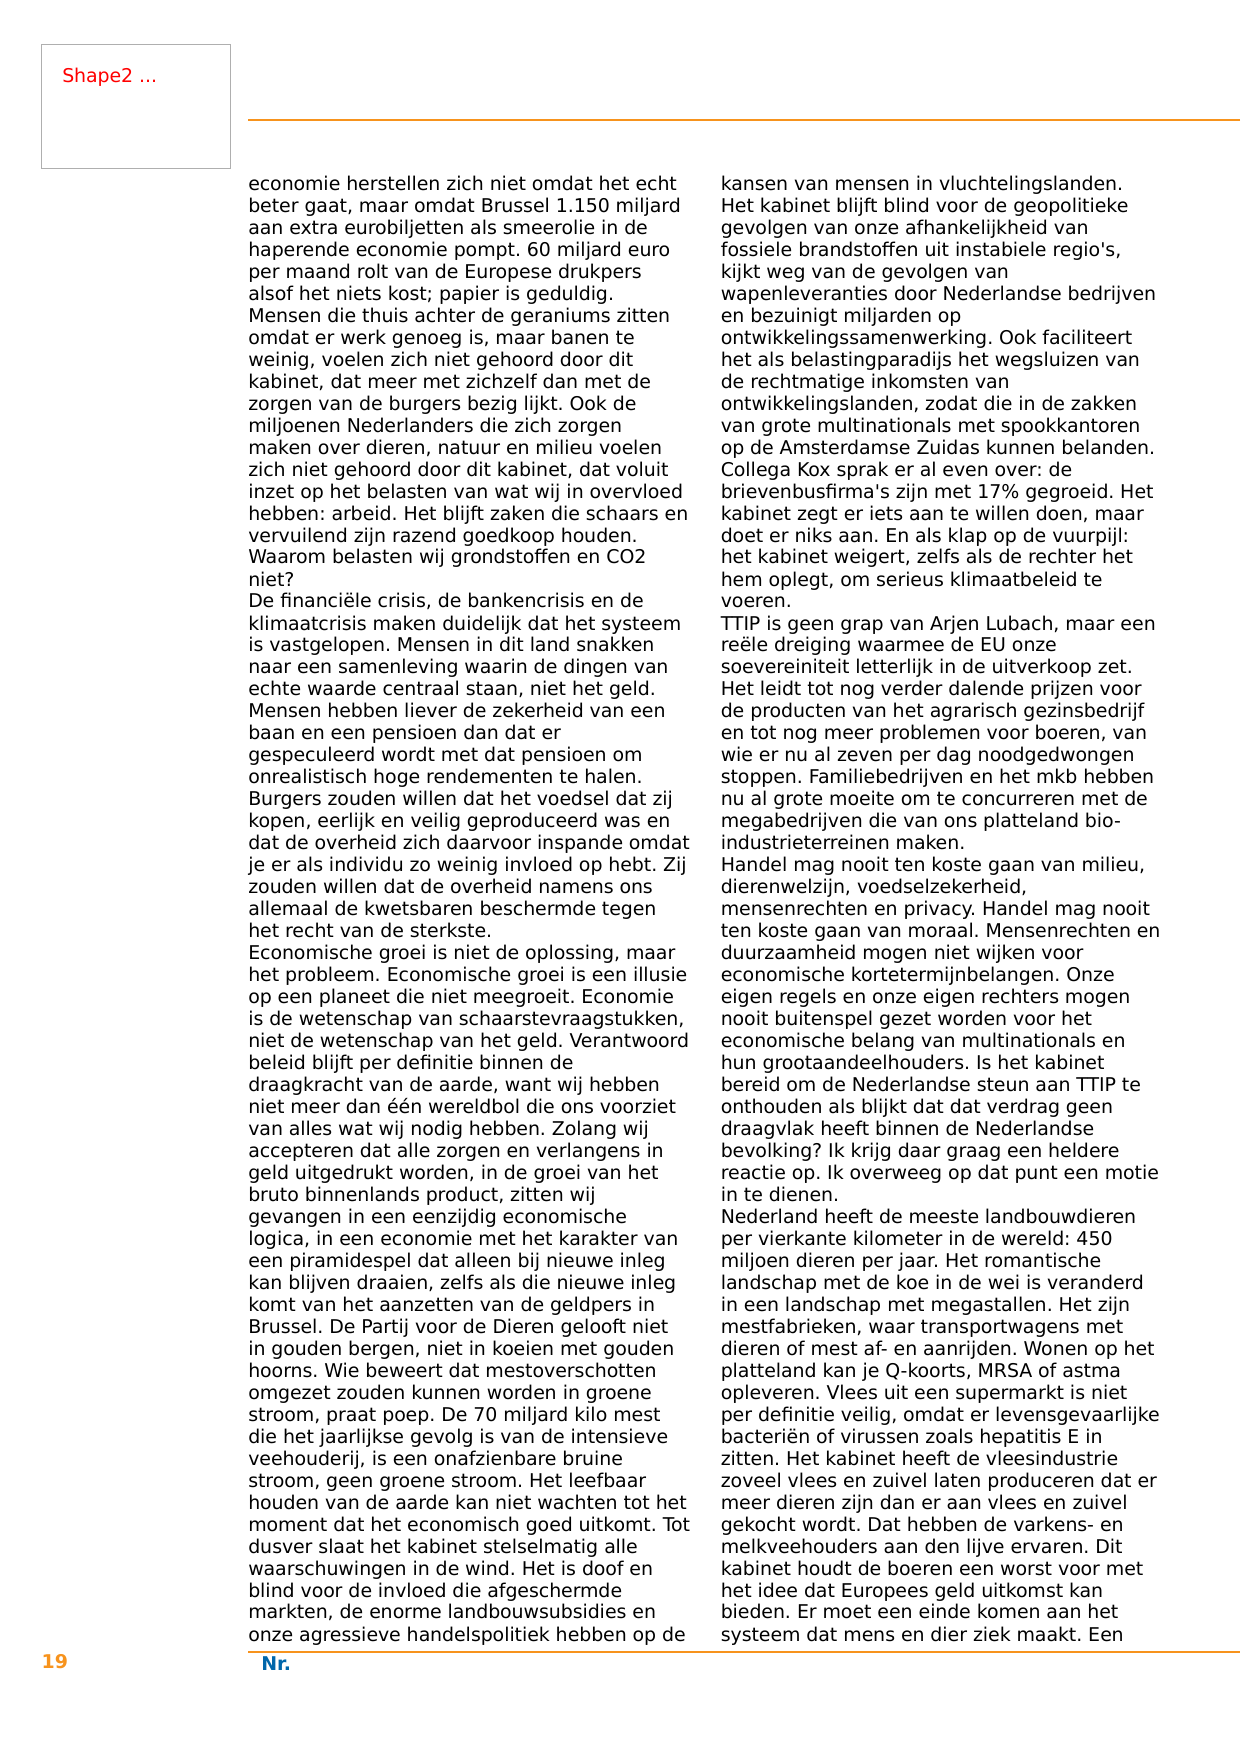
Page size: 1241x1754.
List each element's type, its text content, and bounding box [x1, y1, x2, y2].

text kansen van mensen in vluchtelingslanden. [721, 173, 1163, 195]
text Mensen die thuis achter de geraniums zitten omdat er werk genoeg is, maar banen te weinig, voelen zich niet gehoord door dit kabinet, dat meer met zichzelf dan met de zorgen van de burgers bezig lijkt. Ook de miljoenen Nederlanders die zich zorgen maken over dieren, natuur en milieu voelen zich niet gehoord door dit kabinet, dat voluit inzet op het belasten van wat wij in overvloed hebben: arbeid. Het blijft zaken die schaars en vervuilend zijn razend goedkoop houden. Waarom belasten wij grondstoffen en CO2 niet? [248, 305, 691, 590]
text Economische groei is niet de oplossing, maar het probleem. Economische groei is een illusie op een planeet die niet meegroeit. Economie is de wetenschap van schaarstevraagstukken, niet de wetenschap van het geld. Verantwoord beleid blijft per definitie binnen de draagkracht van de aarde, want wij hebben niet meer dan één wereldbol die ons voorziet van alles wat wij nodig hebben. Zolang wij accepteren dat alle zorgen en verlangens in geld uitgedrukt worden, in de groei van het bruto binnenlands product, zitten wij gevangen in een eenzijdig economische logica, in een economie met het karakter van een piramidespel dat alleen bij nieuwe inleg kan blijven draaien, zelfs als die nieuwe inleg komt van het aanzetten van de geldpers in Brussel. De Partij voor de Dieren gelooft niet in gouden bergen, niet in koeien met gouden hoorns. Wie beweert dat mestoverschotten omgezet zouden kunnen worden in groene stroom, praat poep. De 70 miljard kilo mest die het jaarlijkse gevolg is van de intensieve veehouderij, is een onafzienbare bruine stroom, geen groene stroom. Het leefbaar houden van de aarde kan niet wachten tot het moment dat het economisch goed uitkomt. Tot dusver slaat het kabinet stelselmatig alle waarschuwingen in de wind. Het is doof en blind voor de invloed die afgeschermde markten, de enorme landbouwsubsidies en onze agressieve handelspolitiek hebben op de [248, 942, 691, 1645]
text Het kabinet blijft blind voor de geopolitieke gevolgen van onze afhankelijkheid van fossiele brandstoffen uit instabiele regio's, kijkt weg van de gevolgen van wapenleveranties door Nederlandse bedrijven en bezuinigt miljarden op ontwikkelingssamenwerking. Ook faciliteert het als belastingparadijs het wegsluizen van de rechtmatige inkomsten van ontwikkelingslanden, zodat die in de zakken van grote multinationals met spookkantoren op de Amsterdamse Zuidas kunnen belanden. Collega Kox sprak er al even over: de brievenbusfirma's zijn met 17% gegroeid. Het kabinet zegt er iets aan te willen doen, maar doet er niks aan. En als klap op de vuurpijl: het kabinet weigert, zelfs als de rechter het hem oplegt, om serieus klimaatbeleid te voeren. [721, 195, 1163, 612]
text economie herstellen zich niet omdat het echt beter gaat, maar omdat Brussel 1.150 miljard aan extra eurobiljetten als smeerolie in de haperende economie pompt. 60 miljard euro per maand rolt van de Europese drukpers alsof het niets kost; papier is geduldig. [248, 173, 691, 305]
text TTIP is geen grap van Arjen Lubach, maar een reële dreiging waarmee de EU onze soevereiniteit letterlijk in de uitverkoop zet. Het leidt tot nog verder dalende prijzen voor de producten van het agrarisch gezinsbedrijf en tot nog meer problemen voor boeren, van wie er nu al zeven per dag noodgedwongen stoppen. Familiebedrijven en het mkb hebben nu al grote moeite om te concurreren met de megabedrijven die van ons platteland bio-industrieterreinen maken. [721, 612, 1163, 854]
text Nederland heeft de meeste landbouwdieren per vierkante kilometer in de wereld: 450 miljoen dieren per jaar. Het romantische landschap met de koe in de wei is veranderd in een landschap met megastallen. Het zijn mestfabrieken, waar transportwagens met dieren of mest af- en aanrijden. Wonen op het platteland kan je Q-koorts, MRSA of astma opleveren. Vlees uit een supermarkt is niet per definitie veilig, omdat er levensgevaarlijke bacteriën of virussen zoals hepatitis E in zitten. Het kabinet heeft de vleesindustrie zoveel vlees en zuivel laten produceren dat er meer dieren zijn dan er aan vlees en zuivel gekocht wordt. Dat hebben de varkens- en melkveehouders aan den lijve ervaren. Dit kabinet houdt de boeren een worst voor met het idee dat Europees geld uitkomst kan bieden. Er moet een einde komen aan het systeem dat mens en dier ziek maakt. Een [721, 1206, 1163, 1645]
text De financiële crisis, de bankencrisis en de klimaatcrisis maken duidelijk dat het systeem is vastgelopen. Mensen in dit land snakken naar een samenleving waarin de dingen van echte waarde centraal staan, niet het geld. Mensen hebben liever de zekerheid van een baan en een pensioen dan dat er gespeculeerd wordt met dat pensioen om onrealistisch hoge rendementen te halen. Burgers zouden willen dat het voedsel dat zij kopen, eerlijk en veilig geproduceerd was en dat de overheid zich daarvoor inspande omdat je er als individu zo weinig invloed op hebt. Zij zouden willen dat de overheid namens ons allemaal de kwetsbaren beschermde tegen het recht van de sterkste. [248, 590, 691, 942]
text Handel mag nooit ten koste gaan van milieu, dierenwelzijn, voedselzekerheid, mensenrechten en privacy. Handel mag nooit ten koste gaan van moraal. Mensenrechten en duurzaamheid mogen niet wijken voor economische kortetermijnbelangen. Onze eigen regels en onze eigen rechters mogen nooit buitenspel gezet worden voor het economische belang van multinationals en hun grootaandeelhouders. Is het kabinet bereid om de Nederlandse steun aan TTIP te onthouden als blijkt dat dat verdrag geen draagvlak heeft binnen de Nederlandse bevolking? Ik krijg daar graag een heldere reactie op. Ik overweeg op dat punt een motie in te dienen. [721, 854, 1163, 1206]
